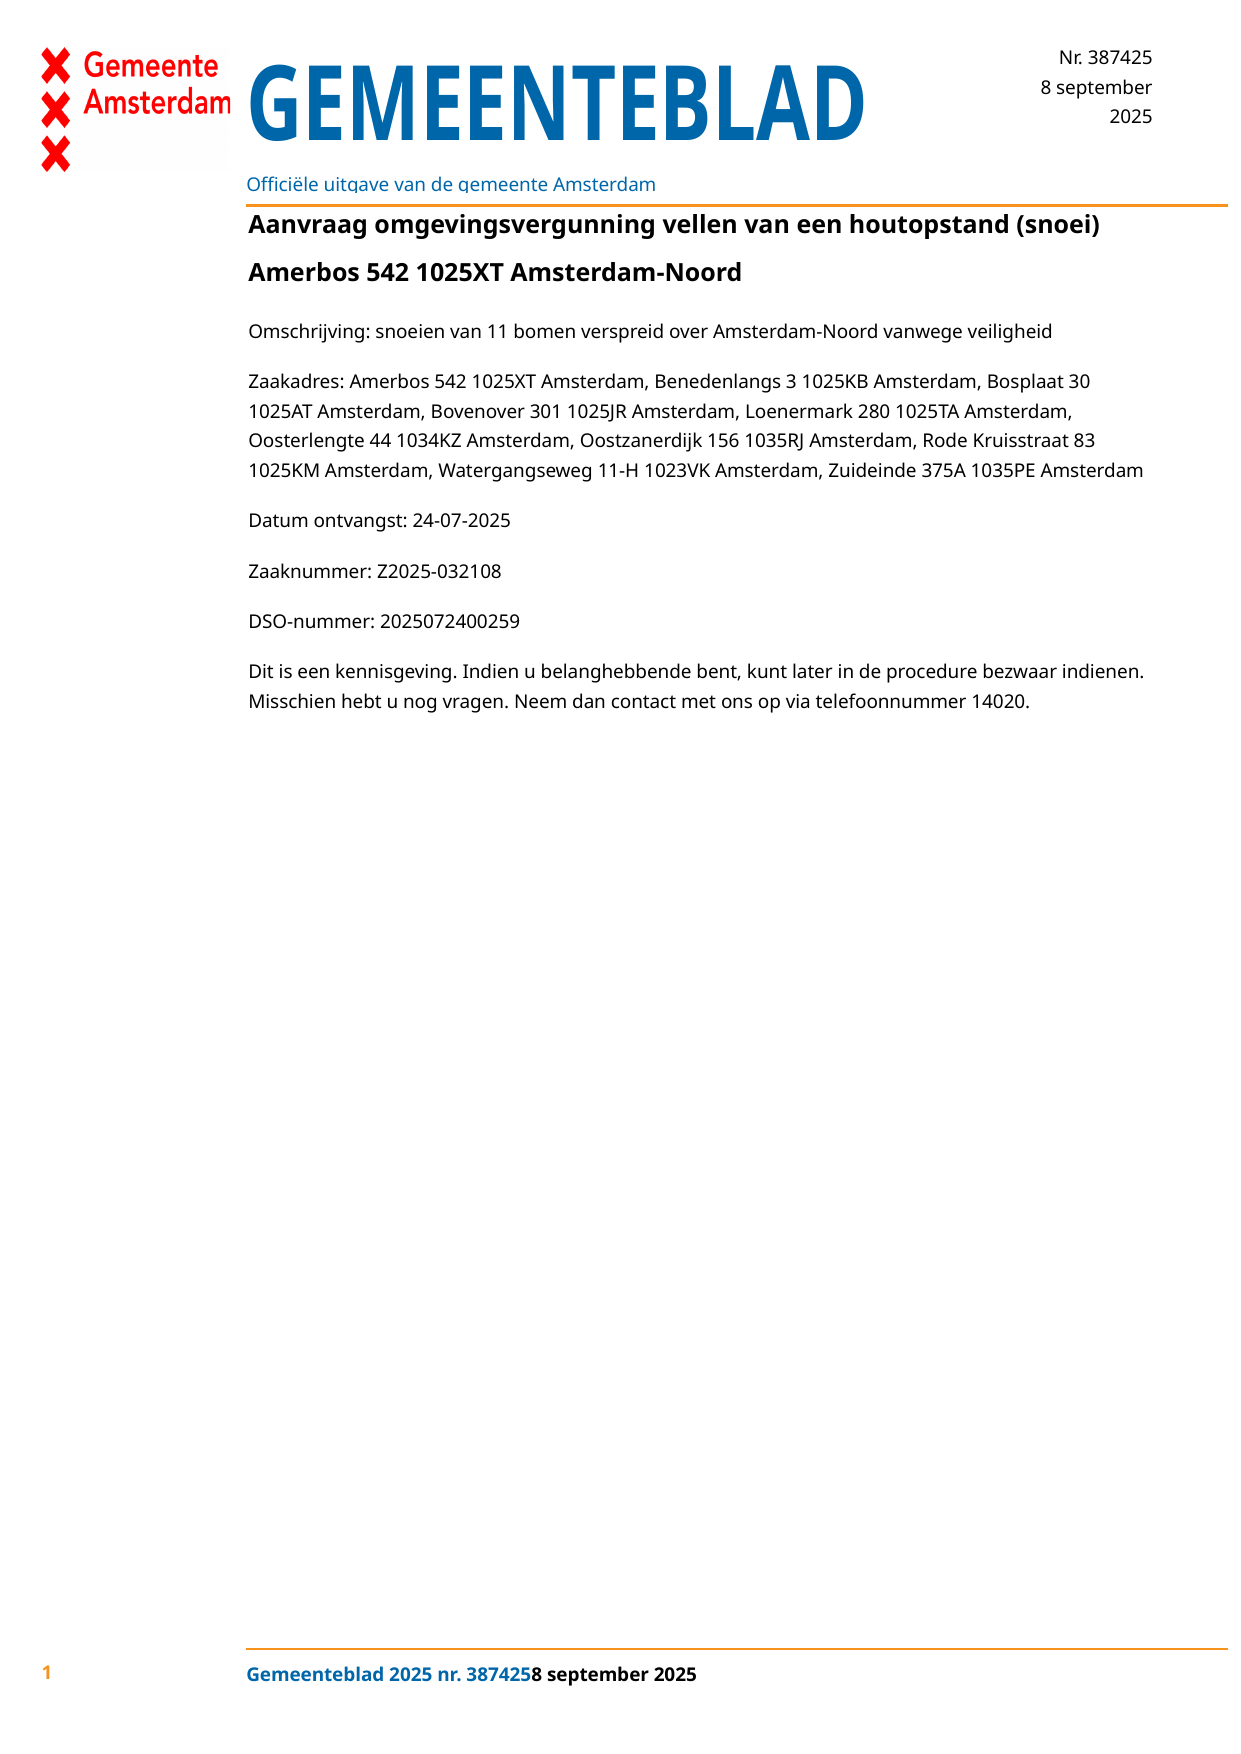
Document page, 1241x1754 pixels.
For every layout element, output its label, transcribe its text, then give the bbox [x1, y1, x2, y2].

text DSO-nummer: 2025072400259 [248, 608, 1152, 634]
text Omschrijving: snoeien van 11 bomen verspreid over Amsterdam-Noord vanwege veiligheid [248, 318, 1152, 344]
text Datum ontvangst: 24-07-2025 [248, 507, 1152, 533]
text Zaakadres: Amerbos 542 1025XT Amsterdam, Benedenlangs 3 1025KB Amsterdam, Bosplaat 30 1025AT Amsterdam, Bovenover 301 1025JR Amsterdam, Loenermark 280 1025TA Amsterdam, Oosterlengte 44 1034KZ Amsterdam, Oostzanerdijk 156 1035RJ Amsterdam, Rode Kruisstraat 83 1025KM Amsterdam, Watergangseweg 11-H 1023VK Amsterdam, Zuideinde 375A 1035PE Amsterdam [248, 368, 1152, 483]
text Zaaknummer: Z2025-032108 [248, 558, 1152, 584]
picture [41, 47, 231, 172]
text Dit is een kennisgeving. Indien u belanghebbende bent, kunt later in de procedure bezwaar indienen. Misschien hebt u nog vragen. Neem dan contact met ons op via telefoonnummer 14020. [248, 659, 1152, 714]
text Aanvraag omgevingsvergunning vellen van een houtopstand (snoei) Amerbos 542 1025XT Amsterdam-Noord [248, 207, 1152, 288]
